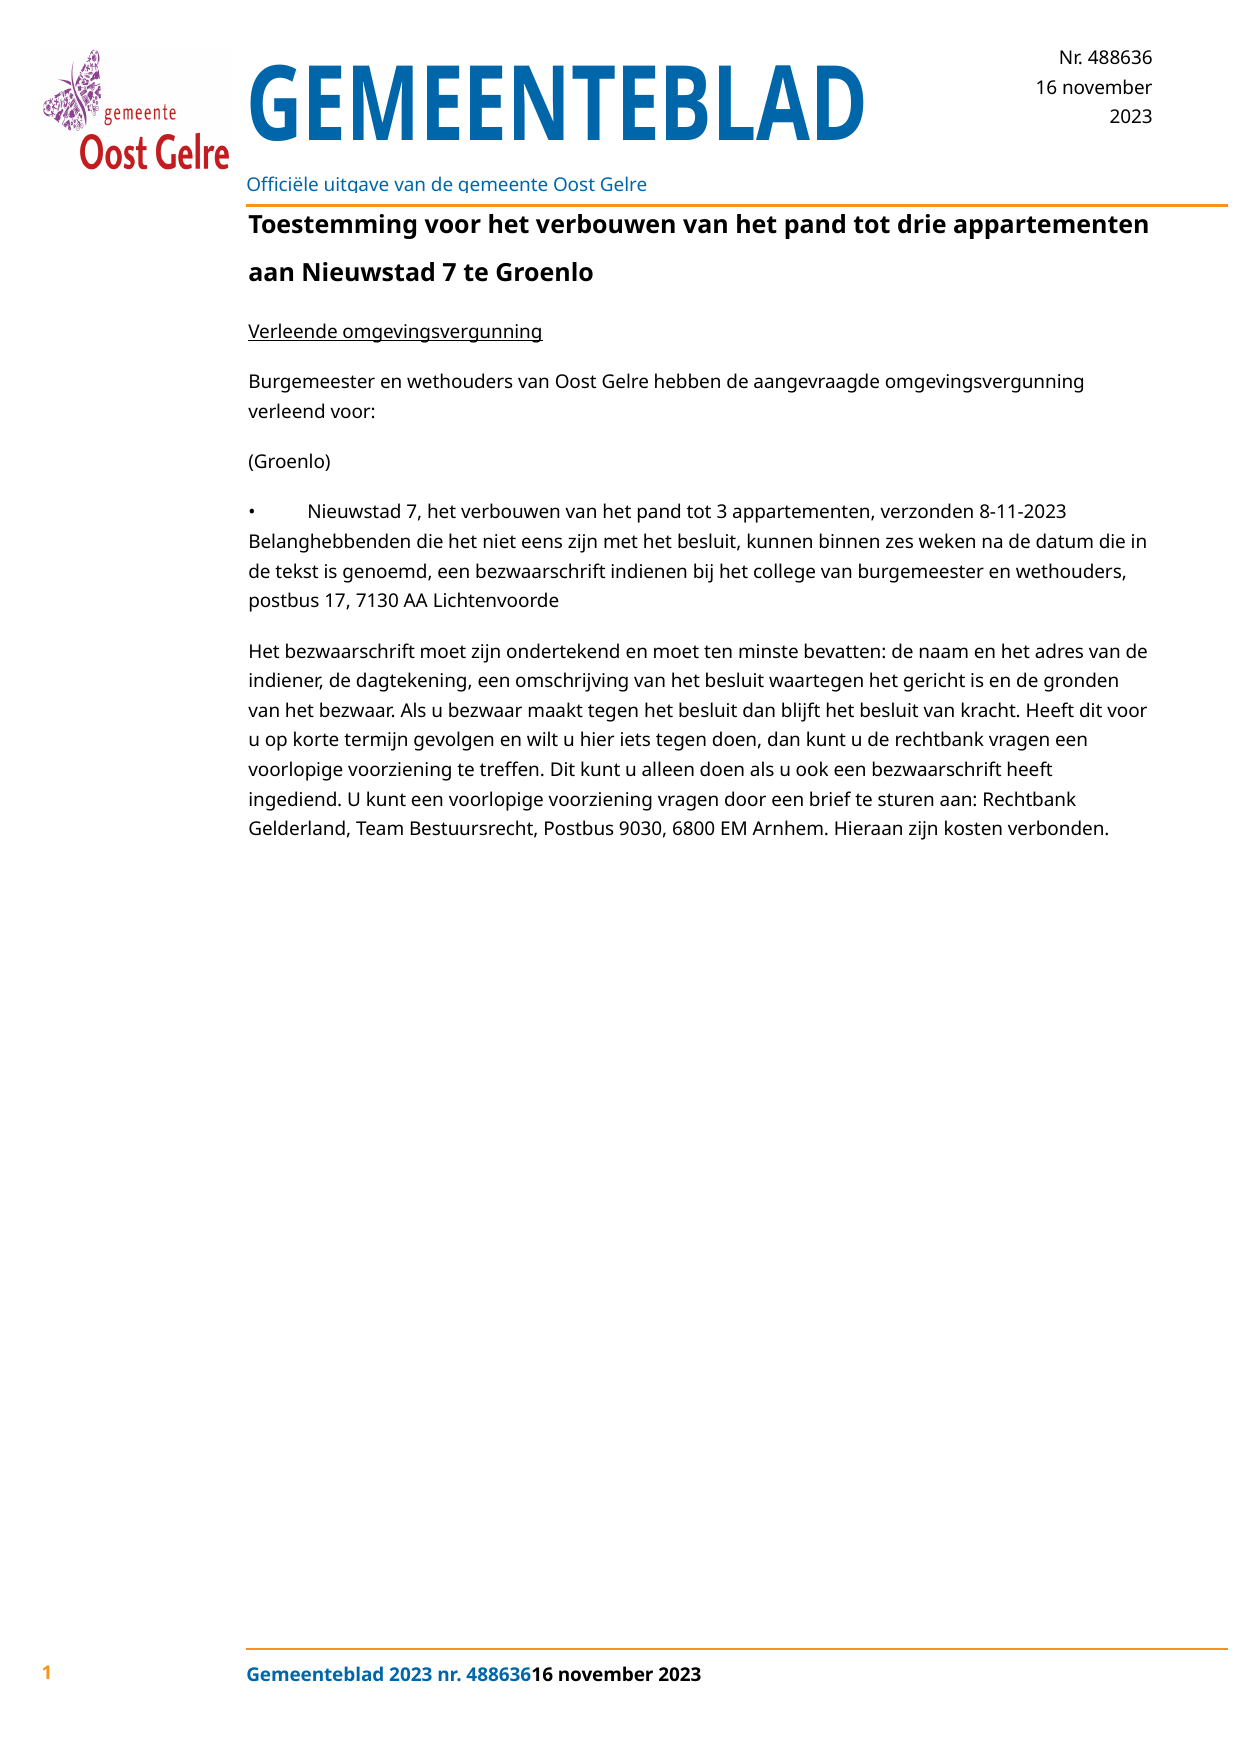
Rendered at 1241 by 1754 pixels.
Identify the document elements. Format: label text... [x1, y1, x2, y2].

text Belanghebbenden die het niet eens zijn met het besluit, kunnen binnen zes weken na de datum die in de tekst is genoemd, een bezwaarschrift indienen bij het college van burgemeester en wethouders, postbus 17, 7130 AA Lichtenvoorde [248, 528, 1152, 613]
text Burgemeester en wethouders van Oost Gelre hebben de aangevraagde omgevingsvergunning verleend voor: [248, 368, 1152, 424]
text Toestemming voor het verbouwen van het pand tot drie appartementen aan Nieuwstad 7 te Groenlo [248, 207, 1152, 288]
text Verleende omgevingsvergunning [248, 318, 1152, 344]
list Nieuwstad 7, het verbouwen van het pand tot 3 appartementen, verzonden 8-11-2023 [248, 499, 1152, 524]
text Het bezwaarschrift moet zijn ondertekend en moet ten minste bevatten: de naam en het adres van de indiener, de dagtekening, een omschrijving van het besluit waartegen het gericht is en de gronden van het bezwaar. Als u bezwaar maakt tegen het besluit dan blijft het besluit van kracht. Heeft dit voor u op korte termijn gevolgen en wilt u hier iets tegen doen, dan kunt u de rechtbank vragen een voorlopige voorziening te treffen. Dit kunt u alleen doen als u ook een bezwaarschrift heeft ingediend. U kunt een voorlopige voorziening vragen door een brief te sturen aan: Rechtbank Gelderland, Team Bestuursrecht, Postbus 9030, 6800 EM Arnhem. Hieraan zijn kosten verbonden. [248, 638, 1152, 841]
picture [41, 47, 231, 172]
text (Groenlo) [248, 448, 1152, 474]
